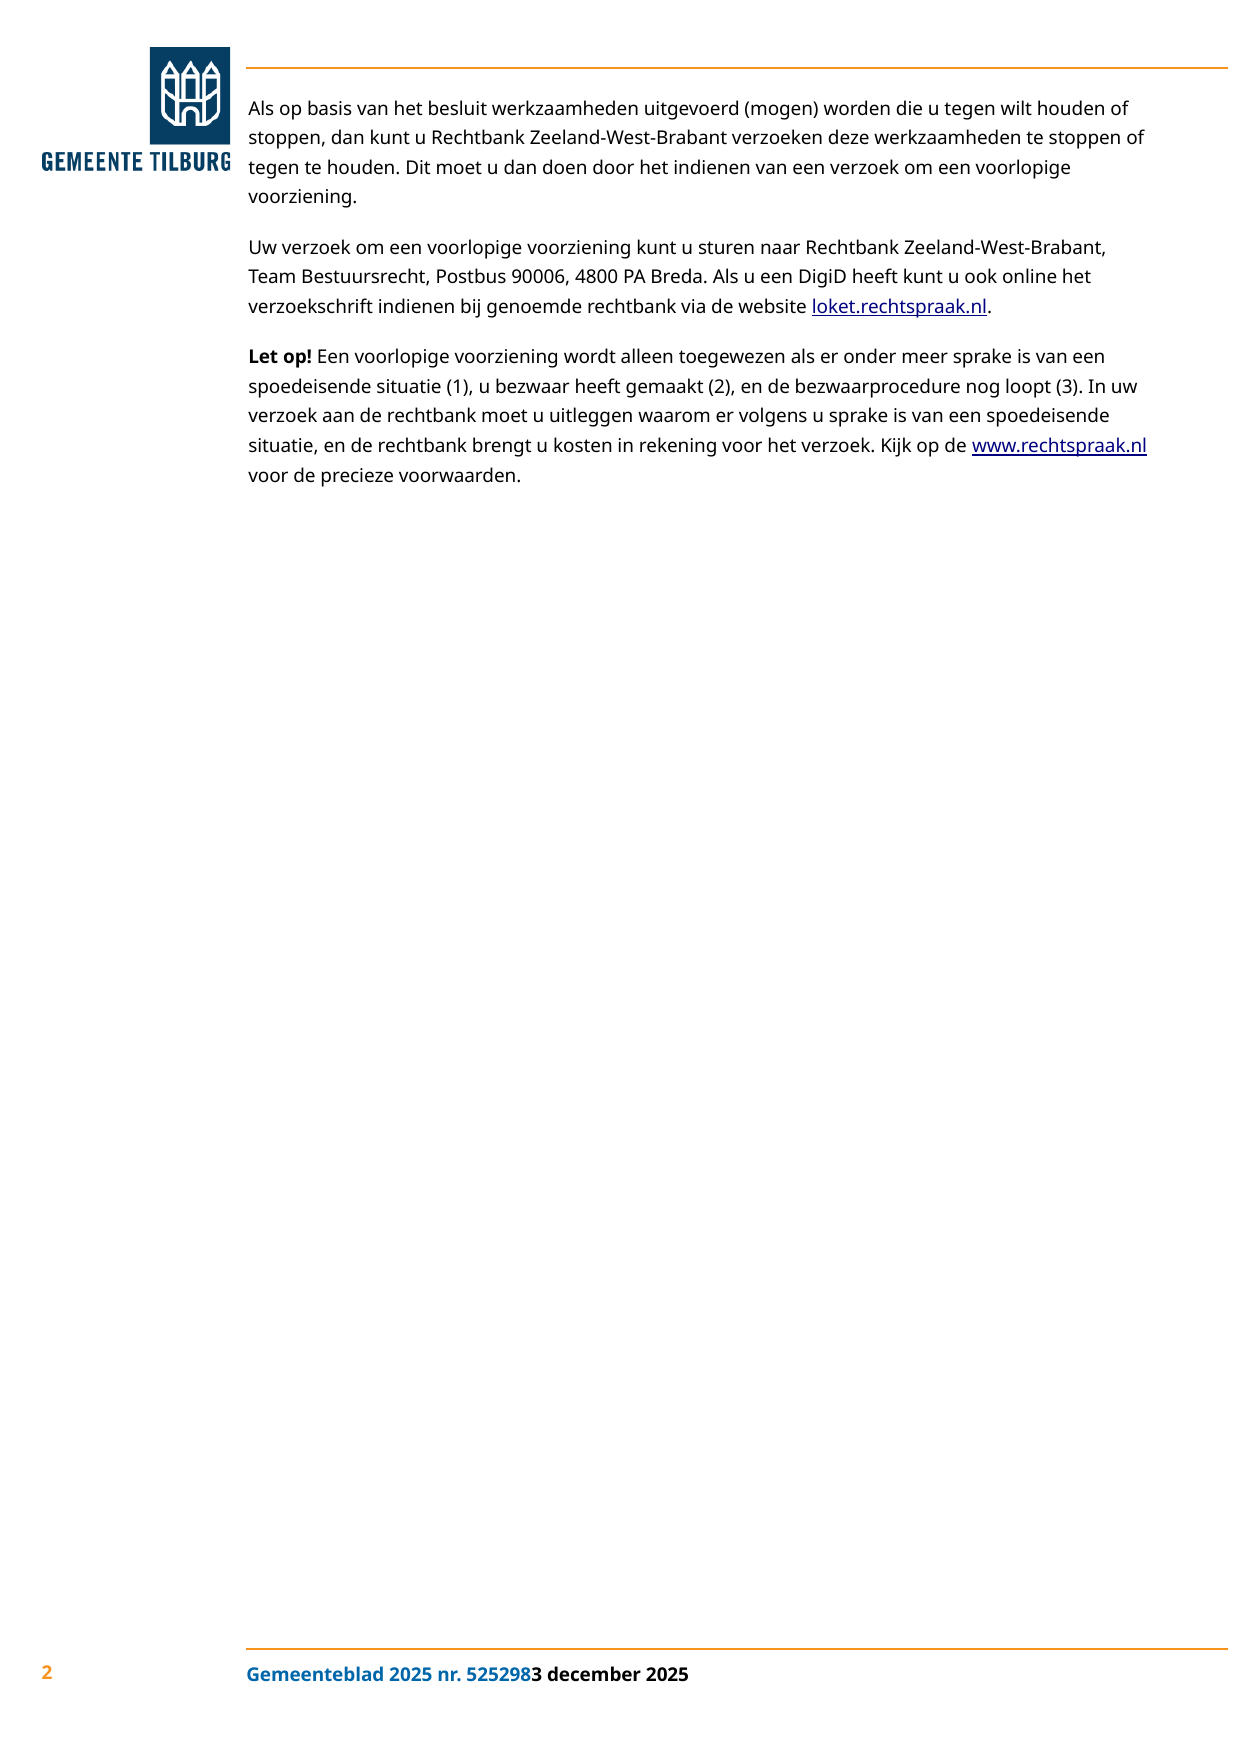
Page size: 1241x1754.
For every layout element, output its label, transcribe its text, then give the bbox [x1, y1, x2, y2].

text Uw verzoek om een voorlopige voorziening kunt u sturen naar Rechtbank Zeeland-West-Brabant, Team Bestuursrecht, Postbus 90006, 4800 PA Breda. Als u een DigiD heeft kunt u ook online het verzoekschrift indienen bij genoemde rechtbank via de website loket.rechtspraak.nl. [248, 234, 1152, 319]
picture [41, 47, 231, 172]
text Als op basis van het besluit werkzaamheden uitgevoerd (mogen) worden die u tegen wilt houden of stoppen, dan kunt u Rechtbank Zeeland-West-Brabant verzoeken deze werkzaamheden te stoppen of tegen te houden. Dit moet u dan doen door het indienen van een verzoek om een voorlopige voorziening. [248, 95, 1152, 209]
text Let op! Een voorlopige voorziening wordt alleen toegewezen als er onder meer sprake is van een spoedeisende situatie (1), u bezwaar heeft gemaakt (2), en de bezwaarprocedure nog loopt (3). In uw verzoek aan de rechtbank moet u uitleggen waarom er volgens u sprake is van een spoedeisende situatie, en de rechtbank brengt u kosten in rekening voor het verzoek. Kijk op de www.rechtspraak.nl voor de precieze voorwaarden. [248, 343, 1152, 488]
